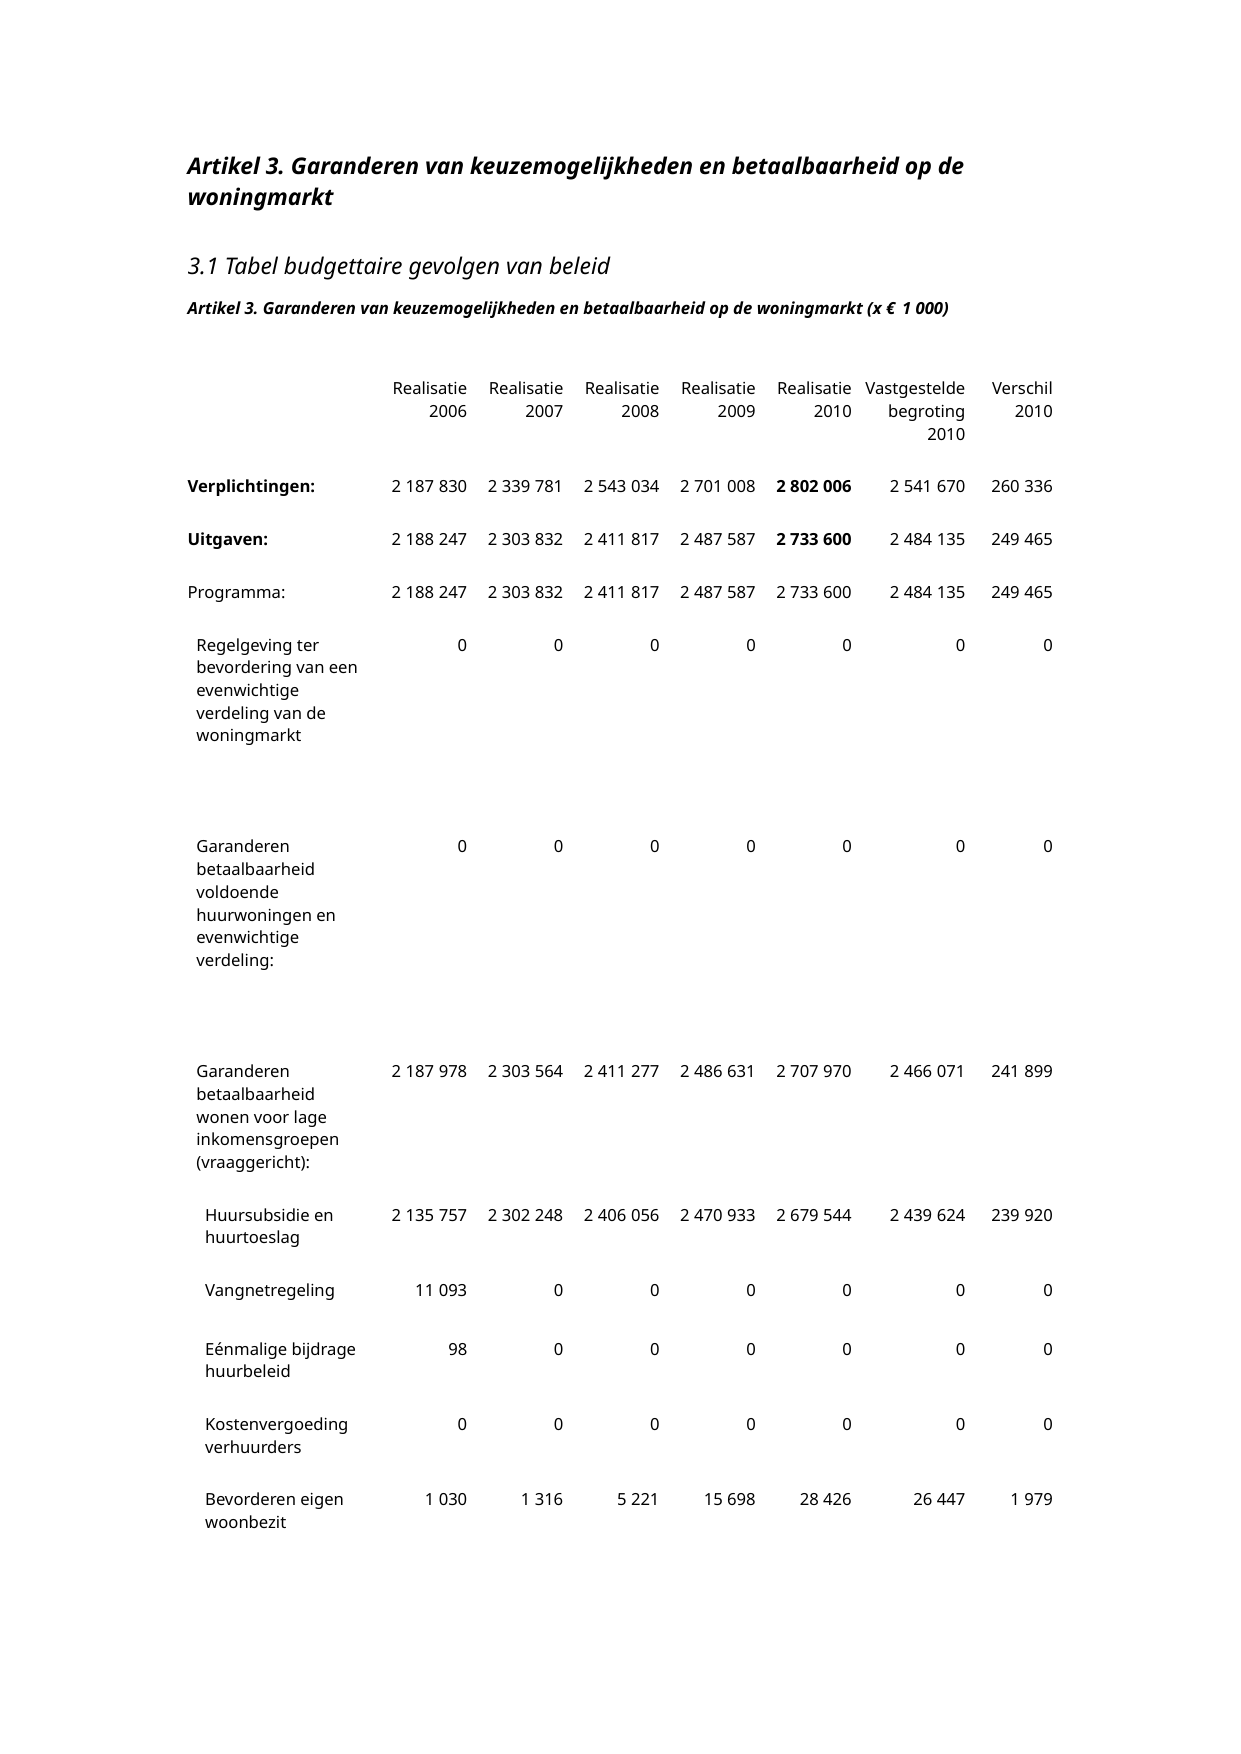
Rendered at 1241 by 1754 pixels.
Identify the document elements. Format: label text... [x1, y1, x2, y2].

table_cell [214, 777, 371, 835]
table_cell 0 [851, 1413, 965, 1488]
table_cell 2 679 544 [755, 1203, 851, 1279]
table_cell [851, 777, 965, 835]
table_cell 0 [965, 1337, 1053, 1413]
table_header Verschil 2010 [965, 377, 1053, 475]
table_cell 2 487 587 [659, 528, 755, 580]
table_header [188, 377, 371, 475]
table_cell [196, 1001, 205, 1060]
table_cell 249 465 [965, 528, 1053, 580]
table_cell [196, 1279, 205, 1337]
table_cell 2 701 008 [659, 475, 755, 528]
table_cell 2 303 564 [467, 1060, 563, 1203]
table_cell Bevorderen eigen woonbezit [205, 1488, 371, 1563]
table_cell 1 979 [965, 1488, 1053, 1563]
table_cell 5 221 [563, 1488, 659, 1563]
table_cell 0 [851, 835, 965, 1001]
table_cell [659, 777, 755, 835]
table_cell 0 [371, 1413, 467, 1488]
table_cell 2 339 781 [467, 475, 563, 528]
table_cell 0 [965, 1413, 1053, 1488]
table_cell [188, 835, 196, 1001]
table_cell [467, 1001, 563, 1060]
subtitle Artikel 3. Garanderen van keuzemogelijkheden en betaalbaarheid op de woningmarkt [187, 150, 1053, 212]
table_cell 2 302 248 [467, 1203, 563, 1279]
table_cell 2 484 135 [851, 580, 965, 633]
table_cell [467, 777, 563, 835]
table_cell 0 [755, 1337, 851, 1413]
table_cell [965, 1001, 1053, 1060]
table_header Realisatie 2008 [563, 377, 659, 475]
table_cell 0 [467, 1279, 563, 1337]
table_cell [188, 1337, 196, 1413]
table_cell 15 698 [659, 1488, 755, 1563]
table_cell 0 [965, 1279, 1053, 1337]
table_cell 98 [371, 1337, 467, 1413]
table_cell Garanderen betaalbaarheid voldoende huurwoningen en evenwichtige verdeling: [196, 835, 371, 1001]
table_cell 0 [563, 1337, 659, 1413]
table_cell 0 [371, 835, 467, 1001]
table_cell 2 541 670 [851, 475, 965, 528]
table_cell 2 406 056 [563, 1203, 659, 1279]
table_cell 2 303 832 [467, 528, 563, 580]
table_cell 0 [563, 633, 659, 777]
table_cell 2 411 277 [563, 1060, 659, 1203]
table_cell 0 [467, 633, 563, 777]
table_cell [851, 1001, 965, 1060]
table_cell 0 [851, 1337, 965, 1413]
table_cell 28 426 [755, 1488, 851, 1563]
table_cell 26 447 [851, 1488, 965, 1563]
table_cell 2 543 034 [563, 475, 659, 528]
table_cell [196, 1203, 205, 1279]
table_cell 239 920 [965, 1203, 1053, 1279]
table_cell [188, 1279, 196, 1337]
table_cell 0 [467, 1413, 563, 1488]
table_cell [196, 1337, 205, 1413]
table_cell 2 135 757 [371, 1203, 467, 1279]
table_header Realisatie 2009 [659, 377, 755, 475]
table_cell 11 093 [371, 1279, 467, 1337]
table_cell 1 316 [467, 1488, 563, 1563]
table_cell 0 [755, 1413, 851, 1488]
table_cell 260 336 [965, 475, 1053, 528]
table_cell Garanderen betaalbaarheid wonen voor lage inkomensgroepen (vraaggericht): [196, 1060, 371, 1203]
table_cell [205, 777, 214, 835]
table_cell [196, 777, 205, 835]
table_cell 0 [965, 633, 1053, 777]
table_cell [188, 777, 196, 835]
table_cell Verplichtingen: [188, 475, 371, 528]
table_cell 2 733 600 [755, 528, 851, 580]
table_cell [188, 1001, 196, 1060]
table_cell 0 [755, 835, 851, 1001]
table_cell 0 [659, 1337, 755, 1413]
table_cell 2 470 933 [659, 1203, 755, 1279]
table_cell 2 411 817 [563, 580, 659, 633]
table_cell 2 802 006 [755, 475, 851, 528]
table_cell 2 484 135 [851, 528, 965, 580]
table_cell 0 [851, 633, 965, 777]
table_cell Kostenvergoeding verhuurders [205, 1413, 371, 1488]
table_cell Eénmalige bijdrage huurbeleid [205, 1337, 371, 1413]
table_header Vastgestelde begroting 2010 [851, 377, 965, 475]
table_cell 0 [755, 1279, 851, 1337]
table_cell 0 [371, 633, 467, 777]
table_cell [563, 777, 659, 835]
table_cell 249 465 [965, 580, 1053, 633]
table_cell 2 486 631 [659, 1060, 755, 1203]
table_header Realisatie 2006 [371, 377, 467, 475]
table_cell Vangnetregeling [205, 1279, 371, 1337]
table_cell Huursubsidie en huurtoeslag [205, 1203, 371, 1279]
table_cell 2 733 600 [755, 580, 851, 633]
subtitle 3.1 Tabel budgettaire gevolgen van beleid [187, 250, 1053, 281]
table_cell 0 [563, 835, 659, 1001]
table_cell 0 [467, 1337, 563, 1413]
table_cell [188, 1203, 196, 1279]
table_cell 2 188 247 [371, 528, 467, 580]
table_cell 2 303 832 [467, 580, 563, 633]
table_cell 0 [563, 1279, 659, 1337]
table_cell [188, 1488, 196, 1563]
table_cell [371, 1001, 467, 1060]
table_cell 0 [755, 633, 851, 777]
table_cell 0 [659, 835, 755, 1001]
table_header Realisatie 2007 [467, 377, 563, 475]
table_cell [965, 777, 1053, 835]
table_cell 0 [659, 1413, 755, 1488]
table_cell 0 [965, 835, 1053, 1001]
table_cell [196, 1488, 205, 1563]
table_cell 0 [467, 835, 563, 1001]
table_cell 0 [659, 1279, 755, 1337]
table_cell 2 707 970 [755, 1060, 851, 1203]
table_cell 2 487 587 [659, 580, 755, 633]
table_cell 2 188 247 [371, 580, 467, 633]
table_cell [755, 777, 851, 835]
text Artikel 3. Garanderen van keuzemogelijkheden en betaalbaarheid op de woningmarkt (x € 1 000) [187, 296, 1053, 319]
table_cell 2 187 830 [371, 475, 467, 528]
table_cell [659, 1001, 755, 1060]
table_cell 241 899 [965, 1060, 1053, 1203]
table_cell 0 [563, 1413, 659, 1488]
table_header Realisatie 2010 [755, 377, 851, 475]
table_cell [188, 1060, 196, 1203]
table_cell Regelgeving ter bevordering van een evenwichtige verdeling van de woningmarkt [196, 633, 371, 777]
table_cell 2 466 071 [851, 1060, 965, 1203]
table_cell [205, 1001, 214, 1060]
table_cell [563, 1001, 659, 1060]
table_cell Uitgaven: [188, 528, 371, 580]
table_cell 2 411 817 [563, 528, 659, 580]
table_cell 2 439 624 [851, 1203, 965, 1279]
table_cell Programma: [188, 580, 371, 633]
table_cell [196, 1413, 205, 1488]
table_cell [188, 1413, 196, 1488]
table_cell 0 [659, 633, 755, 777]
table_cell [371, 777, 467, 835]
table_cell 0 [851, 1279, 965, 1337]
table_cell [188, 633, 196, 777]
table_cell [214, 1001, 371, 1060]
table_cell [755, 1001, 851, 1060]
table_cell 1 030 [371, 1488, 467, 1563]
table_cell 2 187 978 [371, 1060, 467, 1203]
